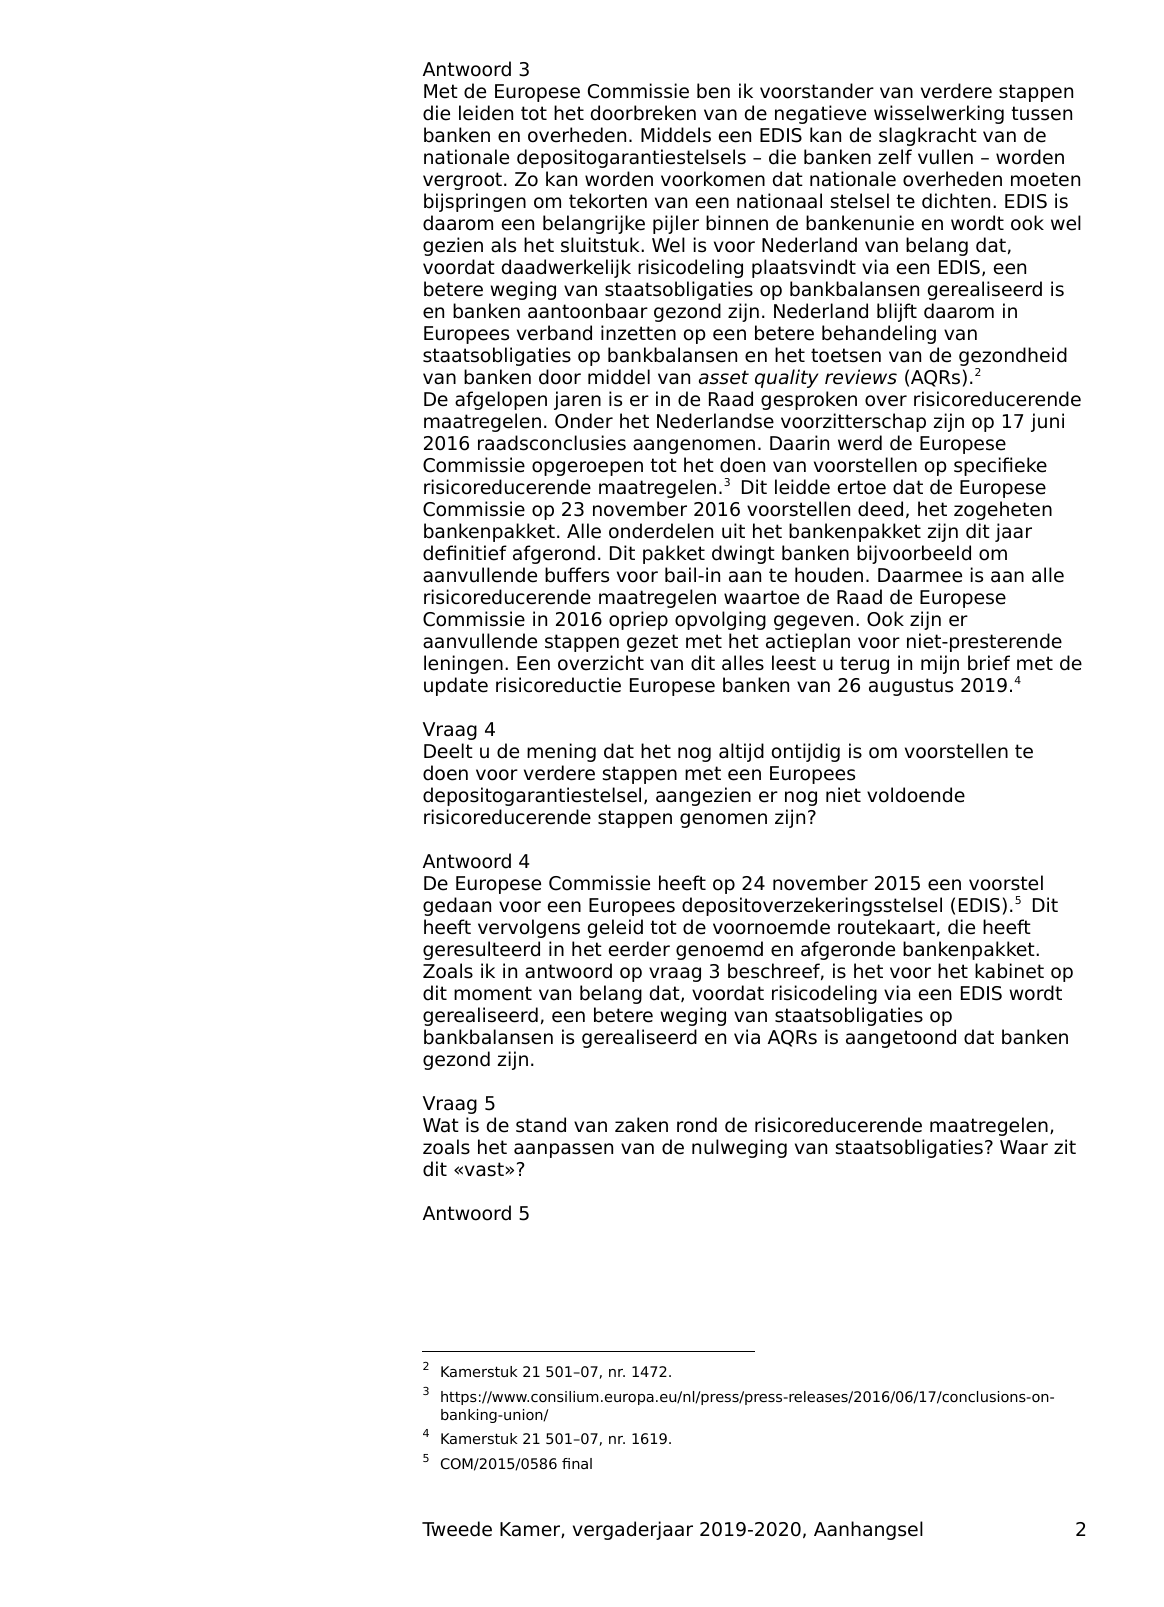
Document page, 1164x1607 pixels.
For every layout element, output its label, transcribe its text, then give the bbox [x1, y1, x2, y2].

text Antwoord 5 [422, 1203, 1087, 1225]
text De Europese Commissie heeft op 24 november 2015 een voorstel gedaan voor een Europees depositoverzekeringsstelsel (EDIS). Dit heeft vervolgens geleid tot de voornoemde routekaart, die heeft geresulteerd in het eerder genoemd en afgeronde bankenpakket. Zoals ik in antwoord op vraag 3 beschreef, is het voor het kabinet op dit moment van belang dat, voordat risicodeling via een EDIS wordt gerealiseerd, een betere weging van staatsobligaties op bankbalansen is gerealiseerd en via AQRs is aangetoond dat banken gezond zijn. [422, 873, 1087, 1071]
text https://www.consilium.europa.eu/nl/press/press-releases/2016/06/17/conclusions-on-banking-union/ [422, 1385, 1087, 1424]
text Wat is de stand van zaken rond de risicoreducerende maatregelen, zoals het aanpassen van de nulweging van staatsobligaties? Waar zit dit «vast»? [422, 1115, 1087, 1181]
text Deelt u de mening dat het nog altijd ontijdig is om voorstellen te doen voor verdere stappen met een Europees depositogarantiestelsel, aangezien er nog niet voldoende risicoreducerende stappen genomen zijn? [422, 741, 1087, 828]
text Met de Europese Commissie ben ik voorstander van verdere stappen die leiden tot het doorbreken van de negatieve wisselwerking tussen banken en overheden. Middels een EDIS kan de slagkracht van de nationale depositogarantiestelsels – die banken zelf vullen – worden vergroot. Zo kan worden voorkomen dat nationale overheden moeten bijspringen om tekorten van een nationaal stelsel te dichten. EDIS is daarom een belangrijke pijler binnen de bankenunie en wordt ook wel gezien als het sluitstuk. Wel is voor Nederland van belang dat, voordat daadwerkelijk risicodeling plaatsvindt via een EDIS, een betere weging van staatsobligaties op bankbalansen gerealiseerd is en banken aantoonbaar gezond zijn. Nederland blijft daarom in Europees verband inzetten op een betere behandeling van staatsobligaties op bankbalansen en het toetsen van de gezondheid van banken door middel van asset quality reviews (AQRs). [422, 81, 1087, 389]
text Antwoord 3 [422, 59, 1087, 81]
text Antwoord 4 [422, 851, 1087, 873]
text Kamerstuk 21 501–07, nr. 1619. [422, 1427, 1087, 1449]
text Kamerstuk 21 501–07, nr. 1472. [422, 1360, 1087, 1382]
text Vraag 4 [422, 719, 1087, 741]
text Vraag 5 [422, 1093, 1087, 1115]
text De afgelopen jaren is er in de Raad gesproken over risicoreducerende maatregelen. Onder het Nederlandse voorzitterschap zijn op 17 juni 2016 raadsconclusies aangenomen. Daarin werd de Europese Commissie opgeroepen tot het doen van voorstellen op specifieke risicoreducerende maatregelen. Dit leidde ertoe dat de Europese Commissie op 23 november 2016 voorstellen deed, het zogeheten bankenpakket. Alle onderdelen uit het bankenpakket zijn dit jaar definitief afgerond. Dit pakket dwingt banken bijvoorbeeld om aanvullende buffers voor bail-in aan te houden. Daarmee is aan alle risicoreducerende maatregelen waartoe de Raad de Europese Commissie in 2016 opriep opvolging gegeven. Ook zijn er aanvullende stappen gezet met het actieplan voor niet-presterende leningen. Een overzicht van dit alles leest u terug in mijn brief met de update risicoreductie Europese banken van 26 augustus 2019. [422, 389, 1087, 696]
text COM/2015/0586 final [422, 1452, 1087, 1474]
